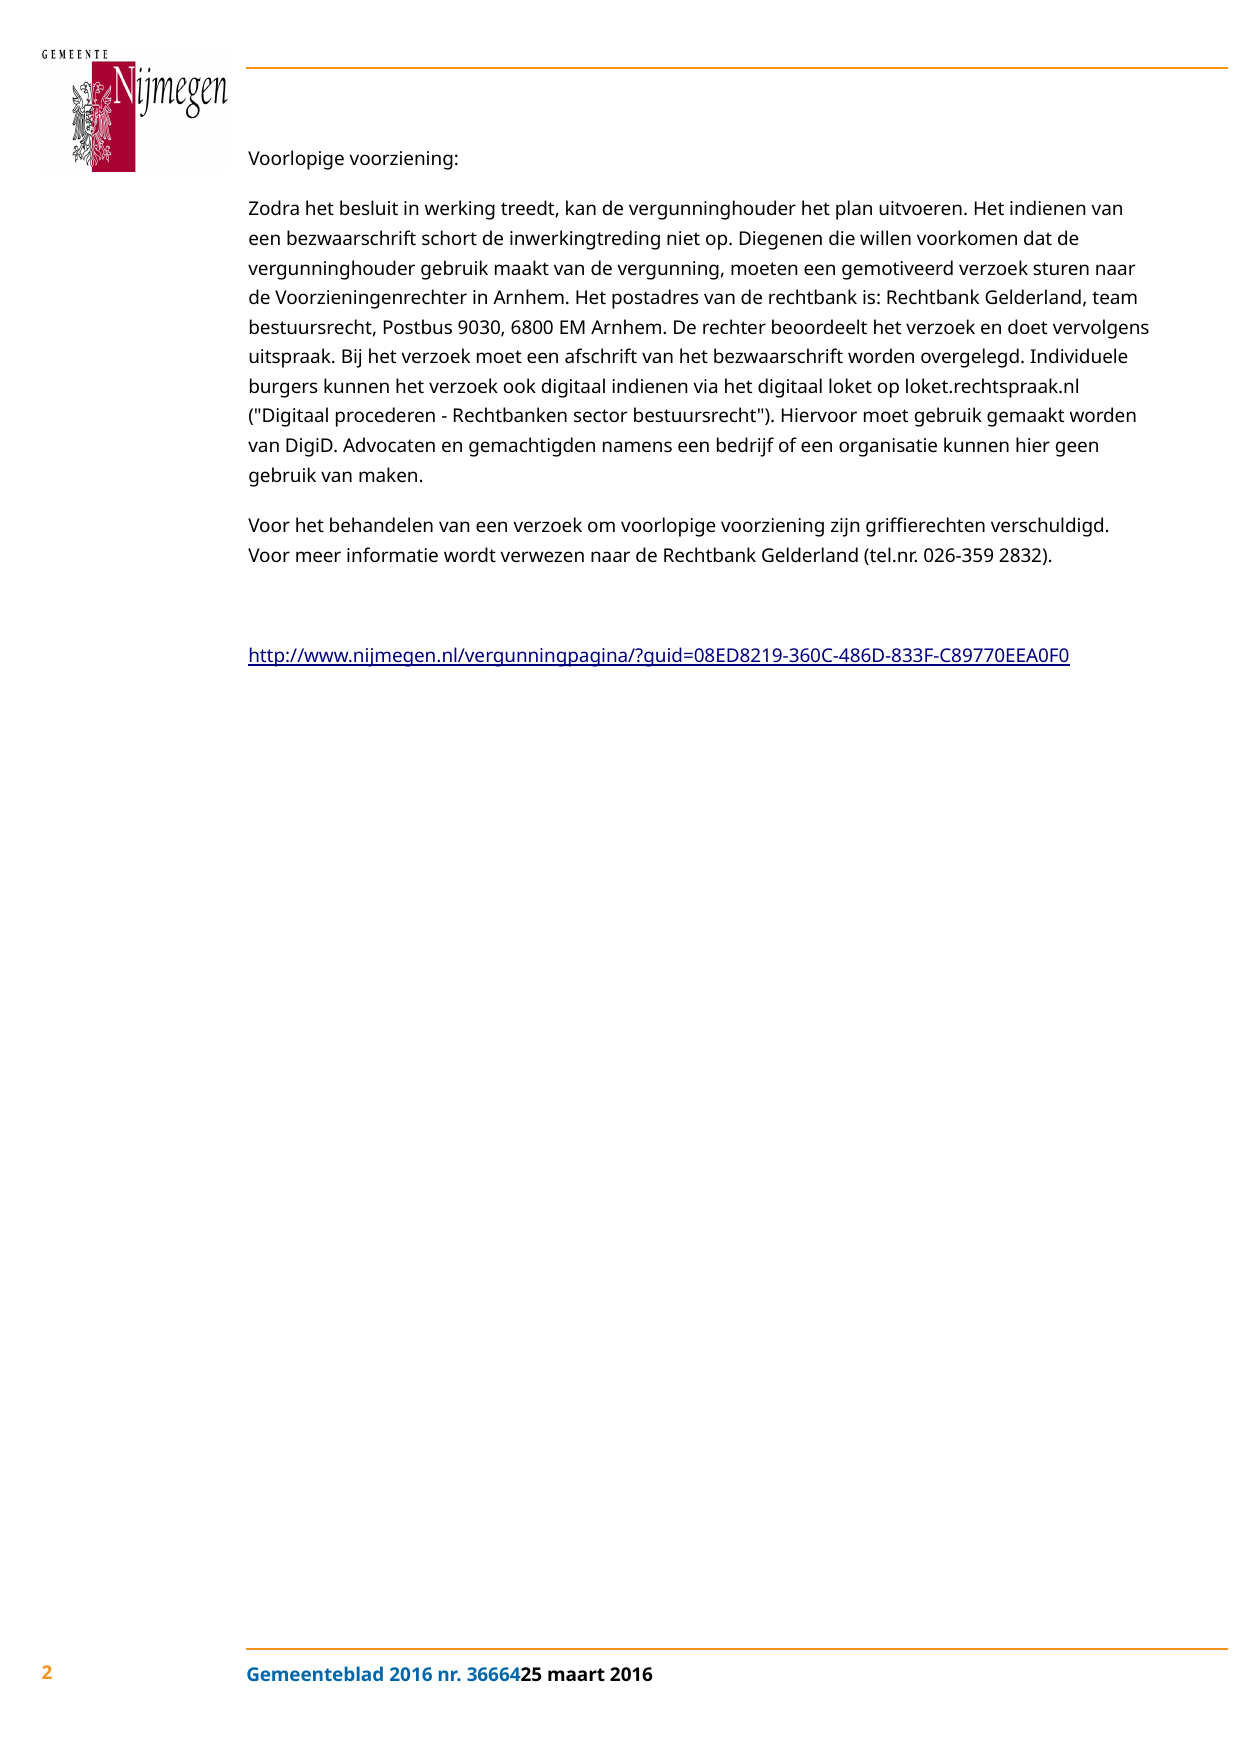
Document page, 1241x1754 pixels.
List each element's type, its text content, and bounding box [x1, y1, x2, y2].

text http://www.nijmegen.nl/vergunningpagina/?guid=08ED8219-360C-486D-833F-C89770EEA0F0 [248, 643, 1152, 668]
text Zodra het besluit in werking treedt, kan de vergunninghouder het plan uitvoeren. Het indienen van een bezwaarschrift schort de inwerkingtreding niet op. Diegenen die willen voorkomen dat de vergunninghouder gebruik maakt van de vergunning, moeten een gemotiveerd verzoek sturen naar de Voorzieningenrechter in Arnhem. Het postadres van de rechtbank is: Rechtbank Gelderland, team bestuursrecht, Postbus 9030, 6800 EM Arnhem. De rechter beoordeelt het verzoek en doet vervolgens uitspraak. Bij het verzoek moet een afschrift van het bezwaarschrift worden overgelegd. Individuele burgers kunnen het verzoek ook digitaal indienen via het digitaal loket op loket.rechtspraak.nl ("Digitaal procederen - Rechtbanken sector bestuursrecht"). Hiervoor moet gebruik gemaakt worden van DigiD. Advocaten en gemachtigden namens een bedrijf of een organisatie kunnen hier geen gebruik van maken. [248, 196, 1152, 488]
text Voor het behandelen van een verzoek om voorlopige voorziening zijn griffierechten verschuldigd. Voor meer informatie wordt verwezen naar de Rechtbank Gelderland (tel.nr. 026-359 2832). [248, 512, 1152, 568]
text Voorlopige voorziening: [248, 145, 1152, 171]
picture [41, 47, 231, 172]
